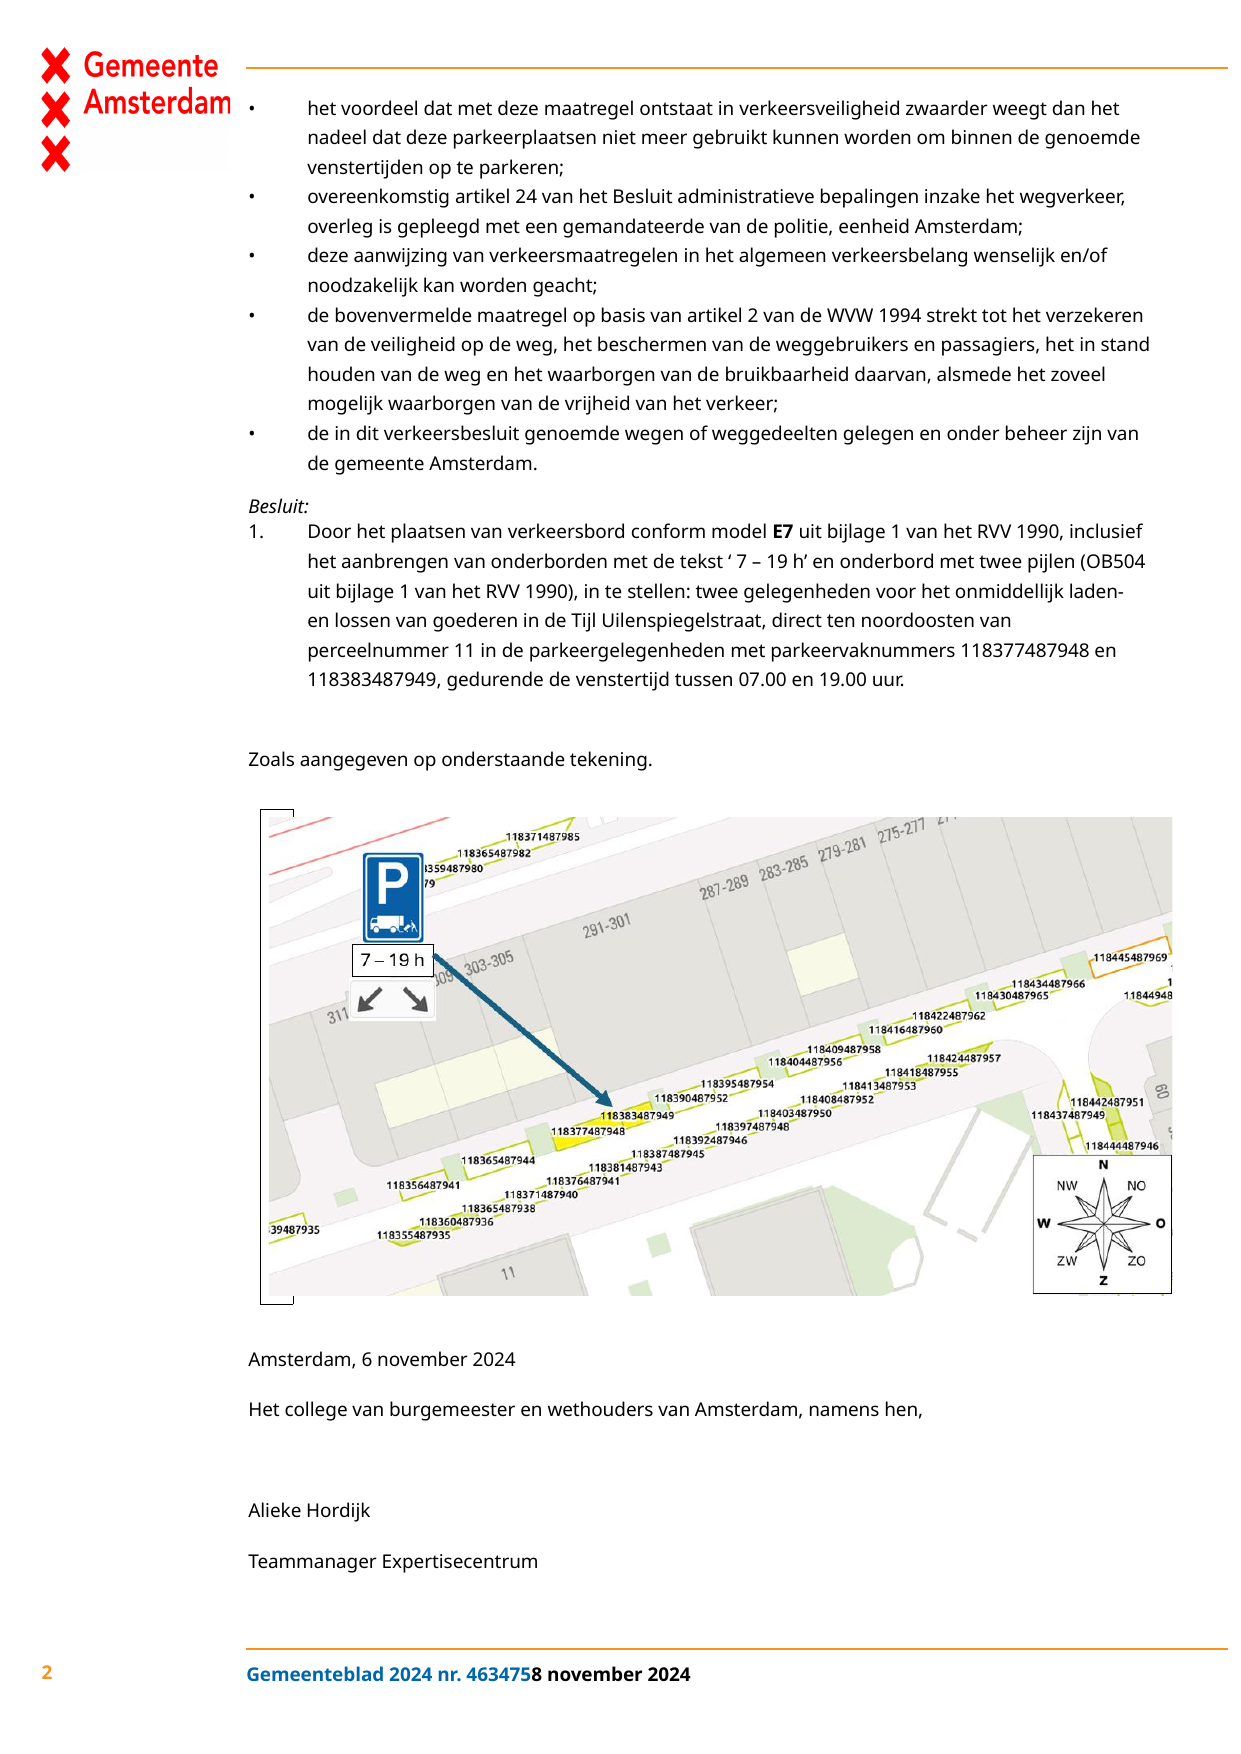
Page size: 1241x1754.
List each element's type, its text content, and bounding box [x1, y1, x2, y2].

list de in dit verkeersbesluit genoemde wegen of weggedeelten gelegen en onder beheer zijn van de gemeente Amsterdam. [248, 420, 1152, 476]
list deze aanwijzing van verkeersmaatregelen in het algemeen verkeersbelang wenselijk en/of noodzakelijk kan worden geacht; [248, 243, 1152, 298]
picture [268, 817, 1173, 1296]
list Door het plaatsen van verkeersbord conform model E7 uit bijlage 1 van het RVV 1990, inclusief het aanbrengen van onderborden met de tekst ‘ 7 – 19 h’ en onderbord met twee pijlen (OB504 uit bijlage 1 van het RVV 1990), in te stellen: twee gelegenheden voor het onmiddellijk laden- en lossen van goederen in de Tijl Uilenspiegelstraat, direct ten noordoosten van perceelnummer 11 in de parkeergelegenheden met parkeervaknummers 118377487948 en 118383487949, gedurende de venstertijd tussen 07.00 en 19.00 uur. [248, 519, 1152, 692]
list overeenkomstig artikel 24 van het Besluit administratieve bepalingen inzake het wegverkeer, overleg is gepleegd met een gemandateerde van de politie, eenheid Amsterdam; [248, 183, 1152, 239]
text Besluit: [248, 493, 1152, 519]
text Teammanager Expertisecentrum [248, 1548, 1152, 1574]
text Zoals aangegeven op onderstaande tekening. [248, 747, 1152, 772]
picture [41, 47, 231, 172]
text Amsterdam, 6 november 2024 [248, 1346, 1152, 1372]
list de bovenvermelde maatregel op basis van artikel 2 van de WVW 1994 strekt tot het verzekeren van de veiligheid op de weg, het beschermen van de weggebruikers en passagiers, het in stand houden van de weg en het waarborgen van de bruikbaarheid daarvan, alsmede het zoveel mogelijk waarborgen van de vrijheid van het verkeer; [248, 302, 1152, 416]
list het voordeel dat met deze maatregel ontstaat in verkeersveiligheid zwaarder weegt dan het nadeel dat deze parkeerplaatsen niet meer gebruikt kunnen worden om binnen de genoemde venstertijden op te parkeren; [248, 95, 1152, 180]
text Alieke Hordijk [248, 1497, 1152, 1523]
text Het college van burgemeester en wethouders van Amsterdam, namens hen, [248, 1397, 1152, 1422]
